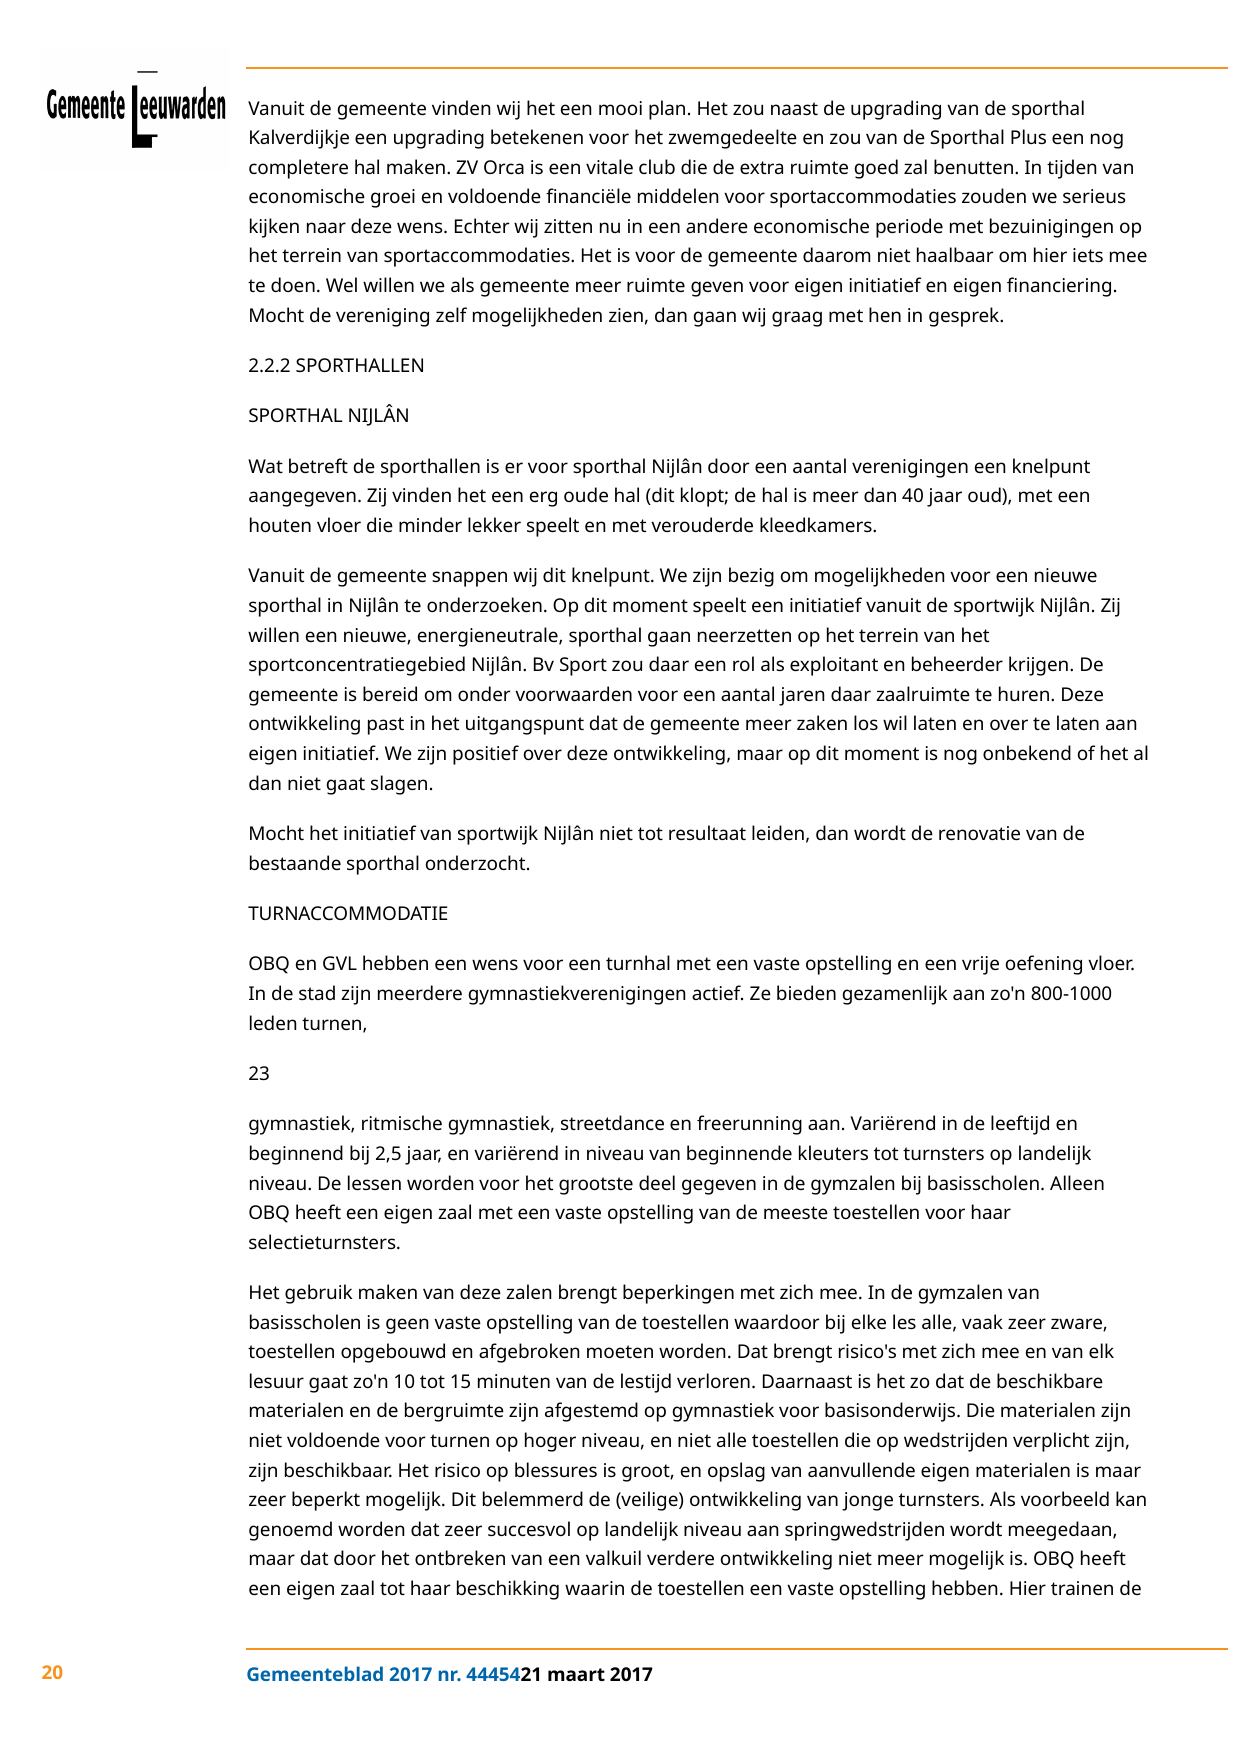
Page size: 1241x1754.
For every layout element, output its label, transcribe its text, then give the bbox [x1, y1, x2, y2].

picture [41, 47, 231, 172]
text Mocht het initiatief van sportwijk Nijlân niet tot resultaat leiden, dan wordt de renovatie van de bestaande sporthal onderzocht. [248, 820, 1152, 876]
text Het gebruik maken van deze zalen brengt beperkingen met zich mee. In de gymzalen van basisscholen is geen vaste opstelling van de toestellen waardoor bij elke les alle, vaak zeer zware, toestellen opgebouwd en afgebroken moeten worden. Dat brengt risico's met zich mee en van elk lesuur gaat zo'n 10 tot 15 minuten van de lestijd verloren. Daarnaast is het zo dat de beschikbare materialen en de bergruimte zijn afgestemd op gymnastiek voor basisonderwijs. Die materialen zijn niet voldoende voor turnen op hoger niveau, en niet alle toestellen die op wedstrijden verplicht zijn, zijn beschikbaar. Het risico op blessures is groot, en opslag van aanvullende eigen materialen is maar zeer beperkt mogelijk. Dit belemmerd de (veilige) ontwikkeling van jonge turnsters. Als voorbeeld kan genoemd worden dat zeer succesvol op landelijk niveau aan springwedstrijden wordt meegedaan, maar dat door het ontbreken van een valkuil verdere ontwikkeling niet meer mogelijk is. OBQ heeft een eigen zaal tot haar beschikking waarin de toestellen een vaste opstelling hebben. Hier trainen de [248, 1279, 1152, 1601]
text gymnastiek, ritmische gymnastiek, streetdance en freerunning aan. Variërend in de leeftijd en beginnend bij 2,5 jaar, en variërend in niveau van beginnende kleuters tot turnsters op landelijk niveau. De lessen worden voor het grootste deel gegeven in de gymzalen bij basisscholen. Alleen OBQ heeft een eigen zaal met een vaste opstelling van de meeste toestellen voor haar selectieturnsters. [248, 1111, 1152, 1255]
text OBQ en GVL hebben een wens voor een turnhal met een vaste opstelling en een vrije oefening vloer. In de stad zijn meerdere gymnastiekverenigingen actief. Ze bieden gezamenlijk aan zo'n 800-1000 leden turnen, [248, 951, 1152, 1036]
text TURNACCOMMODATIE [248, 900, 1152, 926]
text Vanuit de gemeente snappen wij dit knelpunt. We zijn bezig om mogelijkheden voor een nieuwe sporthal in Nijlân te onderzoeken. Op dit moment speelt een initiatief vanuit de sportwijk Nijlân. Zij willen een nieuwe, energieneutrale, sporthal gaan neerzetten op het terrein van het sportconcentratiegebied Nijlân. Bv Sport zou daar een rol als exploitant en beheerder krijgen. De gemeente is bereid om onder voorwaarden voor een aantal jaren daar zaalruimte te huren. Deze ontwikkeling past in het uitgangspunt dat de gemeente meer zaken los wil laten en over te laten aan eigen initiatief. We zijn positief over deze ontwikkeling, maar op dit moment is nog onbekend of het al dan niet gaat slagen. [248, 563, 1152, 796]
text 2.2.2 SPORTHALLEN [248, 352, 1152, 378]
text Vanuit de gemeente vinden wij het een mooi plan. Het zou naast de upgrading van de sporthal Kalverdijkje een upgrading betekenen voor het zwemgedeelte en zou van de Sporthal Plus een nog completere hal maken. ZV Orca is een vitale club die de extra ruimte goed zal benutten. In tijden van economische groei en voldoende financiële middelen voor sportaccommodaties zouden we serieus kijken naar deze wens. Echter wij zitten nu in een andere economische periode met bezuinigingen op het terrein van sportaccommodaties. Het is voor de gemeente daarom niet haalbaar om hier iets mee te doen. Wel willen we als gemeente meer ruimte geven voor eigen initiatief en eigen financiering. Mocht de vereniging zelf mogelijkheden zien, dan gaan wij graag met hen in gesprek. [248, 95, 1152, 328]
text SPORTHAL NIJLÂN [248, 403, 1152, 428]
text Wat betreft de sporthallen is er voor sporthal Nijlân door een aantal verenigingen een knelpunt aangegeven. Zij vinden het een erg oude hal (dit klopt; de hal is meer dan 40 jaar oud), met een houten vloer die minder lekker speelt en met verouderde kleedkamers. [248, 453, 1152, 538]
text 23 [248, 1060, 1152, 1086]
